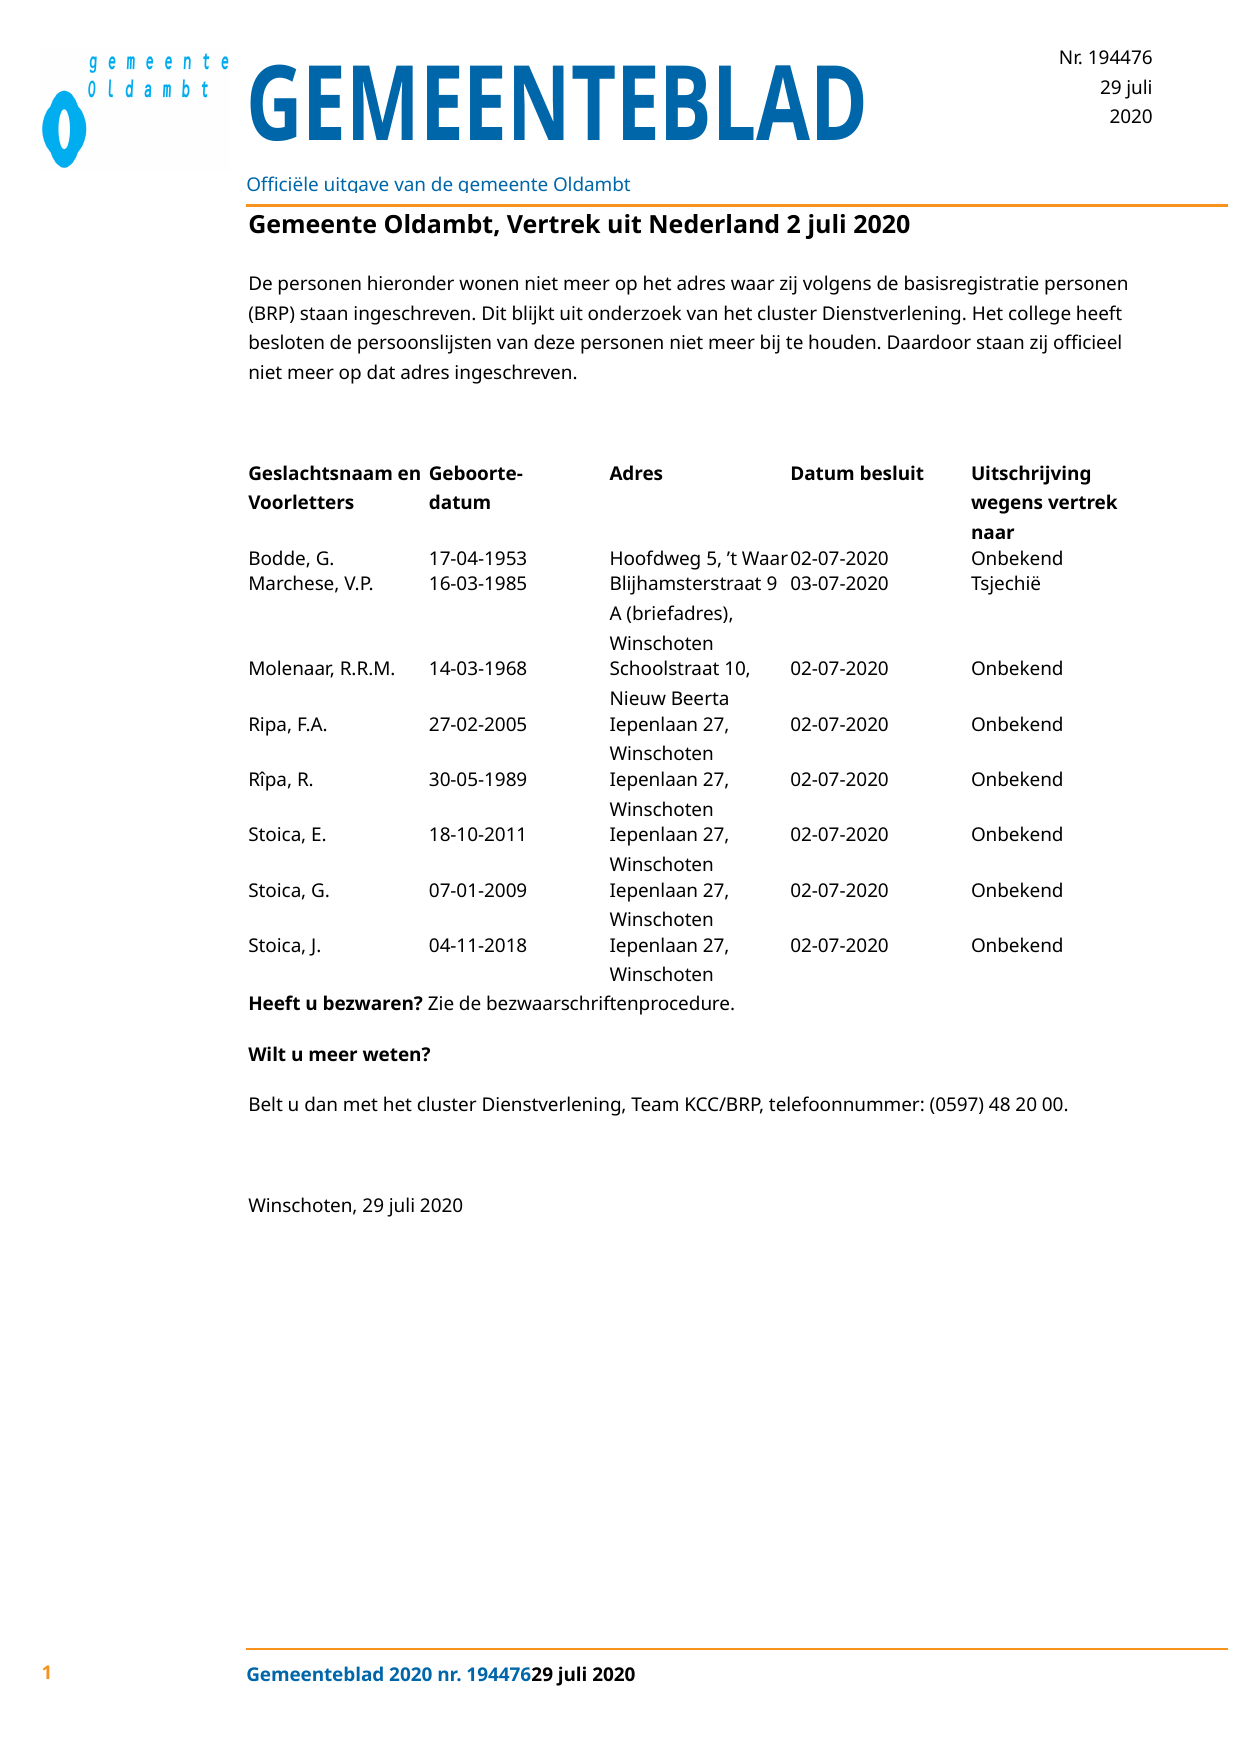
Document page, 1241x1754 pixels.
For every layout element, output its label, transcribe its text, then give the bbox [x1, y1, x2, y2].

table_cell 02-07-2020 [790, 821, 971, 877]
table_cell Iepenlaan 27, Winschoten [609, 877, 790, 932]
table_cell Iepenlaan 27, Winschoten [609, 766, 790, 821]
table_cell 18-10-2011 [429, 821, 609, 877]
table_cell 04-11-2018 [429, 932, 609, 987]
text Belt u dan met het cluster Dienstverlening, Team KCC/BRP, telefoonnummer: (0597) 48 20 00. [248, 1091, 1152, 1117]
table_cell Marchese, V.P. [248, 571, 429, 656]
table_header Geboorte- datum [429, 460, 609, 545]
table_cell Stoica, J. [248, 932, 429, 987]
table_cell Onbekend [971, 821, 1152, 877]
table_cell 02-07-2020 [790, 545, 971, 571]
table_cell Schoolstraat 10, Nieuw Beerta [609, 656, 790, 711]
table_cell Stoica, G. [248, 877, 429, 932]
table_cell Hoofdweg 5, ’t Waar [609, 545, 790, 571]
table_cell Onbekend [971, 545, 1152, 571]
table_header Adres [609, 460, 790, 545]
table_cell Iepenlaan 27, Winschoten [609, 821, 790, 877]
table_cell Stoica, E. [248, 821, 429, 877]
table_cell 16-03-1985 [429, 571, 609, 656]
table_cell Blijhamsterstraat 9 A (briefadres), Winschoten [609, 571, 790, 656]
table_cell Ripa, F.A. [248, 711, 429, 766]
table_cell Bodde, G. [248, 545, 429, 571]
table_cell 03-07-2020 [790, 571, 971, 656]
picture [41, 47, 231, 172]
table_cell 27-02-2005 [429, 711, 609, 766]
text Gemeente Oldambt, Vertrek uit Nederland 2 juli 2020 [248, 207, 1152, 241]
table_cell 14-03-1968 [429, 656, 609, 711]
table_cell Onbekend [971, 932, 1152, 987]
table_cell Molenaar, R.R.M. [248, 656, 429, 711]
table_cell Onbekend [971, 766, 1152, 821]
text Wilt u meer weten? [248, 1041, 1152, 1067]
table_header Datum besluit [790, 460, 971, 545]
text De personen hieronder wonen niet meer op het adres waar zij volgens de basisregistratie personen (BRP) staan ingeschreven. Dit blijkt uit onderzoek van het cluster Dienstverlening. Het college heeft besloten de persoonslijsten van deze personen niet meer bij te houden. Daardoor staan zij officieel niet meer op dat adres ingeschreven. [248, 270, 1152, 385]
table_cell 02-07-2020 [790, 711, 971, 766]
table_cell Onbekend [971, 711, 1152, 766]
table_header Uitschrijving wegens vertrek naar [971, 460, 1152, 545]
table_cell 02-07-2020 [790, 766, 971, 821]
table_header Geslachtsnaam en Voorletters [248, 460, 429, 545]
table_cell 02-07-2020 [790, 877, 971, 932]
text Winschoten, 29 juli 2020 [248, 1192, 1152, 1218]
table_cell Tsjechië [971, 571, 1152, 656]
table_cell 02-07-2020 [790, 932, 971, 987]
table_cell Onbekend [971, 877, 1152, 932]
table_cell Iepenlaan 27, Winschoten [609, 932, 790, 987]
table_cell Onbekend [971, 656, 1152, 711]
table_cell 17-04-1953 [429, 545, 609, 571]
text Heeft u bezwaren? Zie de bezwaarschriftenprocedure. [248, 991, 1152, 1016]
table_cell Rîpa, R. [248, 766, 429, 821]
table_cell Iepenlaan 27, Winschoten [609, 711, 790, 766]
table_cell 02-07-2020 [790, 656, 971, 711]
table_cell 07-01-2009 [429, 877, 609, 932]
table_cell 30-05-1989 [429, 766, 609, 821]
